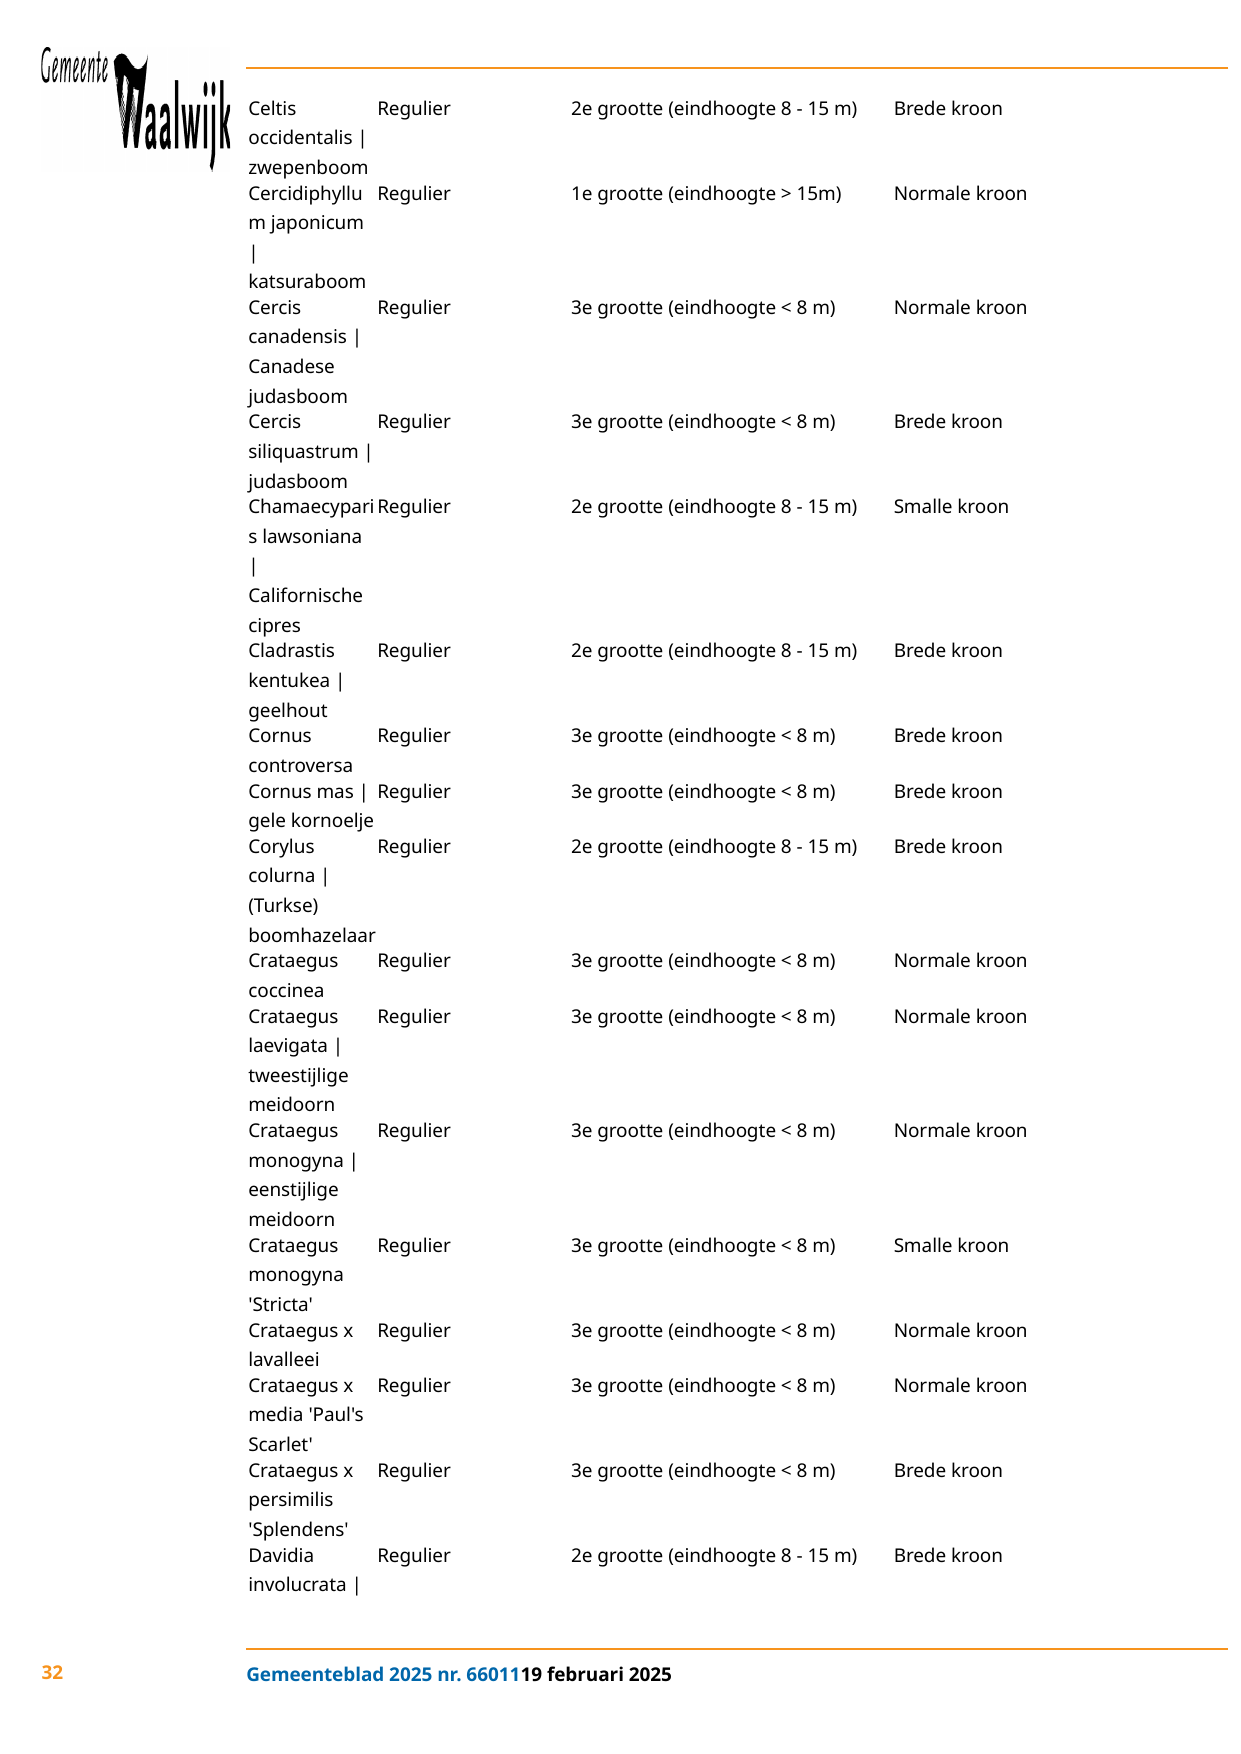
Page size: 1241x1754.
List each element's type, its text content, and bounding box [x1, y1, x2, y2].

table_cell 3e grootte (eindhoogte < 8 m) [571, 1232, 893, 1317]
table_cell Normale kroon [894, 294, 1152, 409]
table_cell Regulier [377, 723, 571, 778]
table_cell Regulier [377, 1003, 571, 1117]
table_cell 2e grootte (eindhoogte 8 - 15 m) [571, 638, 893, 722]
table_cell 3e grootte (eindhoogte < 8 m) [571, 948, 893, 1003]
table_cell 2e grootte (eindhoogte 8 - 15 m) [571, 1542, 893, 1597]
table_cell Regulier [377, 833, 571, 948]
table_cell Brede kroon [894, 833, 1152, 948]
table_cell Brede kroon [894, 409, 1152, 493]
table_cell Crataegus monogyna 'Stricta' [248, 1232, 377, 1317]
table_cell Cladrastis kentukea | geelhout [248, 638, 377, 722]
table_cell Regulier [377, 1542, 571, 1597]
table_cell 2e grootte (eindhoogte 8 - 15 m) [571, 833, 893, 948]
table_cell Crataegus monogyna | eenstijlige meidoorn [248, 1118, 377, 1232]
table_cell Normale kroon [894, 180, 1152, 294]
table_cell 2e grootte (eindhoogte 8 - 15 m) [571, 95, 893, 180]
table_cell Brede kroon [894, 638, 1152, 722]
table_cell Celtis occidentalis | zwepenboom [248, 95, 377, 180]
table_cell Smalle kroon [894, 1232, 1152, 1317]
table_cell 1e grootte (eindhoogte > 15m) [571, 180, 893, 294]
table_cell Regulier [377, 1232, 571, 1317]
table_cell 3e grootte (eindhoogte < 8 m) [571, 294, 893, 409]
table_cell Brede kroon [894, 723, 1152, 778]
table_cell Regulier [377, 494, 571, 638]
table_cell Cercis siliquastrum | judasboom [248, 409, 377, 493]
table_cell Regulier [377, 1372, 571, 1457]
table_cell Cercis canadensis | Canadese judasboom [248, 294, 377, 409]
table_cell Regulier [377, 409, 571, 493]
table_cell Normale kroon [894, 1372, 1152, 1457]
table_cell Regulier [377, 95, 571, 180]
table_cell Regulier [377, 180, 571, 294]
table_cell Brede kroon [894, 95, 1152, 180]
table_cell 3e grootte (eindhoogte < 8 m) [571, 1372, 893, 1457]
table_cell Brede kroon [894, 778, 1152, 833]
table_cell Chamaecyparis lawsoniana | Californische cipres [248, 494, 377, 638]
table_cell 3e grootte (eindhoogte < 8 m) [571, 778, 893, 833]
table_cell Crataegus x media 'Paul's Scarlet' [248, 1372, 377, 1457]
table_cell 3e grootte (eindhoogte < 8 m) [571, 409, 893, 493]
table_cell Brede kroon [894, 1457, 1152, 1542]
table_cell 2e grootte (eindhoogte 8 - 15 m) [571, 494, 893, 638]
table_cell Normale kroon [894, 1003, 1152, 1117]
table_cell Normale kroon [894, 948, 1152, 1003]
table_cell Cornus controversa [248, 723, 377, 778]
table_cell Cercidiphyllum japonicum | katsuraboom [248, 180, 377, 294]
table_cell 3e grootte (eindhoogte < 8 m) [571, 1118, 893, 1232]
table_cell Regulier [377, 638, 571, 722]
picture [41, 47, 231, 172]
table_cell Corylus colurna | (Turkse) boomhazelaar [248, 833, 377, 948]
table_cell Regulier [377, 1118, 571, 1232]
table_cell Cornus mas | gele kornoelje [248, 778, 377, 833]
table_cell Regulier [377, 1317, 571, 1372]
table_cell Crataegus laevigata | tweestijlige meidoorn [248, 1003, 377, 1117]
table_cell 3e grootte (eindhoogte < 8 m) [571, 1317, 893, 1372]
table_cell Regulier [377, 294, 571, 409]
table_cell Normale kroon [894, 1118, 1152, 1232]
table_cell Smalle kroon [894, 494, 1152, 638]
table_cell 3e grootte (eindhoogte < 8 m) [571, 1457, 893, 1542]
table_cell Regulier [377, 1457, 571, 1542]
table_cell Regulier [377, 948, 571, 1003]
table_cell Brede kroon [894, 1542, 1152, 1597]
table_cell Normale kroon [894, 1317, 1152, 1372]
table_cell Crataegus coccinea [248, 948, 377, 1003]
table_cell Crataegus x persimilis 'Splendens' [248, 1457, 377, 1542]
table_cell 3e grootte (eindhoogte < 8 m) [571, 1003, 893, 1117]
table_cell Davidia involucrata | [248, 1542, 377, 1597]
table_cell 3e grootte (eindhoogte < 8 m) [571, 723, 893, 778]
table_cell Regulier [377, 778, 571, 833]
table_cell Crataegus x lavalleei [248, 1317, 377, 1372]
